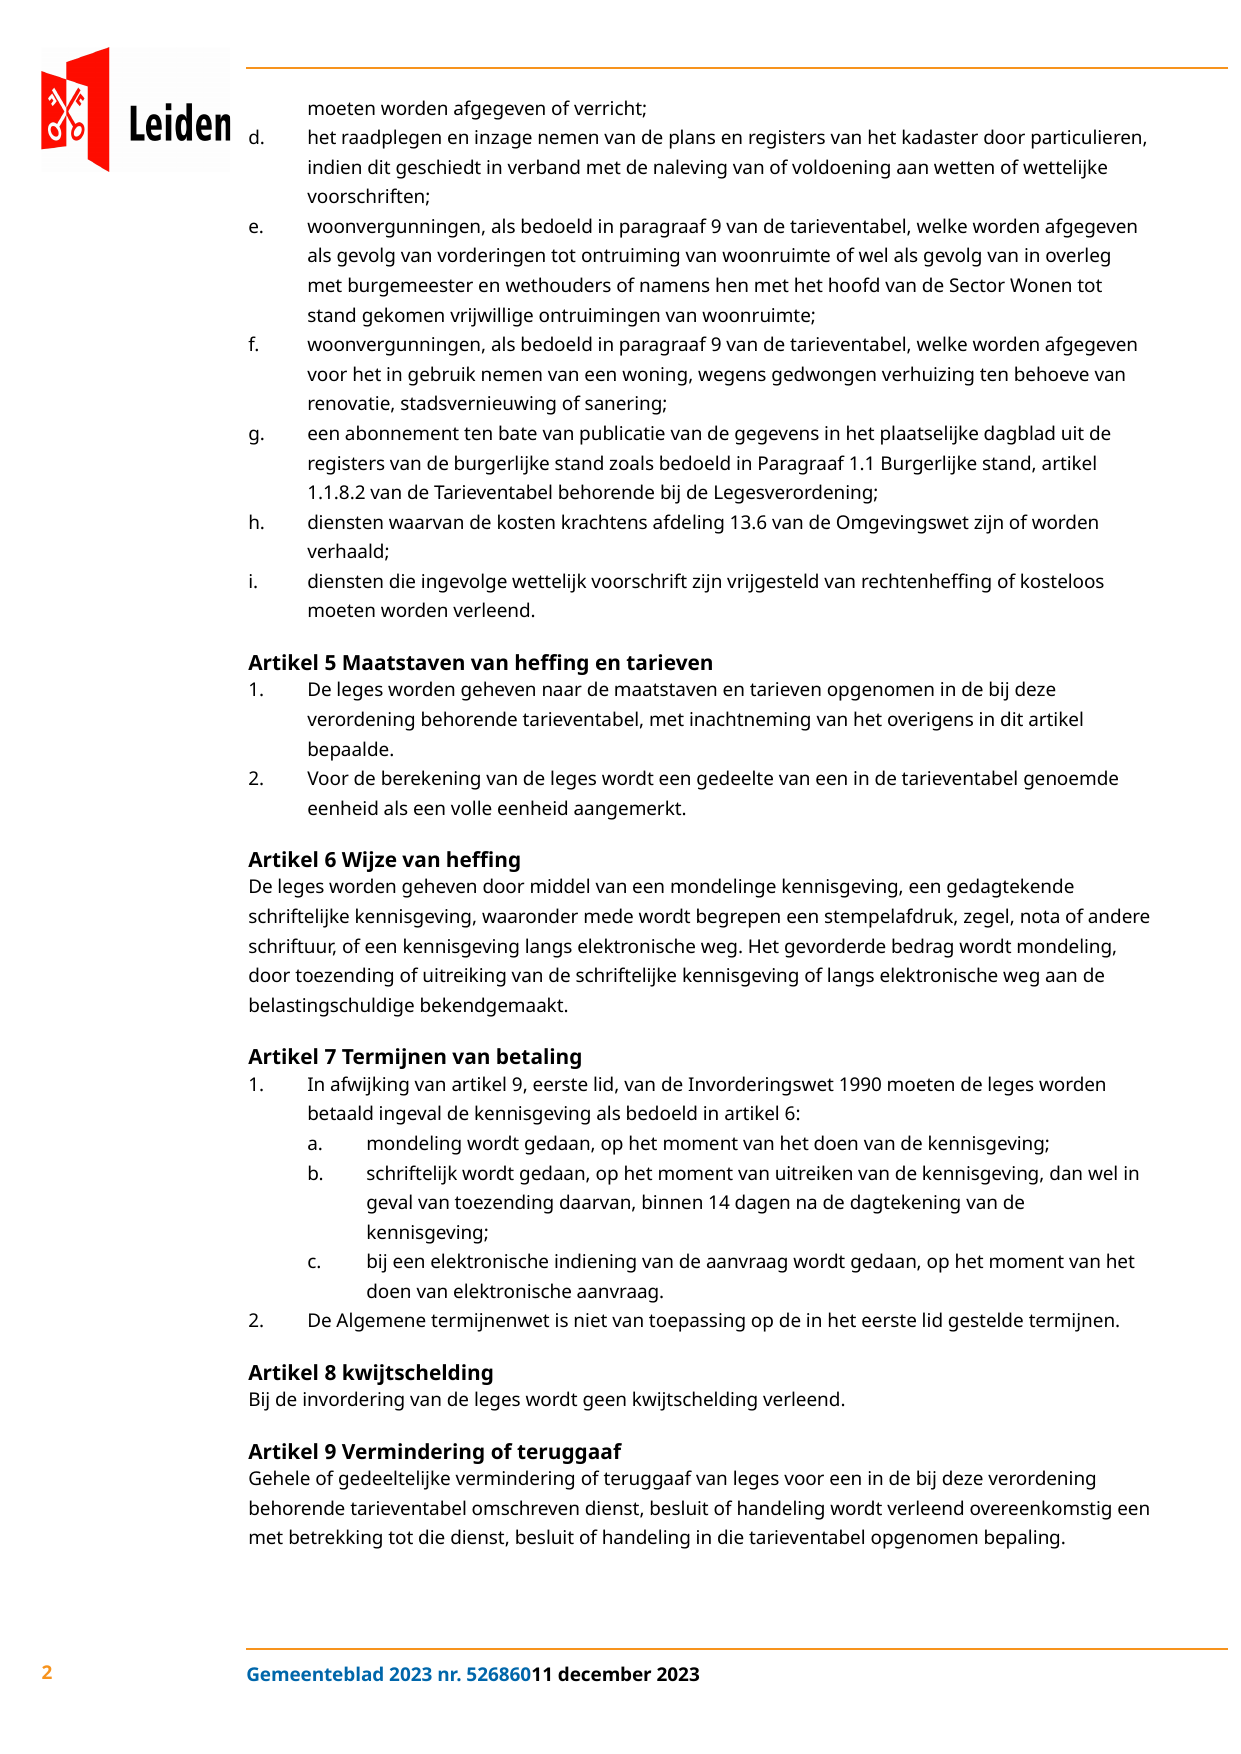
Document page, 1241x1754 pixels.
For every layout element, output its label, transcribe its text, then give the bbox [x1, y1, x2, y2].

text Artikel 6 Wijze van heffing [248, 845, 1152, 874]
text Gehele of gedeeltelijke vermindering of teruggaaf van leges voor een in de bij deze verordening behorende tarieventabel omschreven dienst, besluit of handeling wordt verleend overeenkomstig een met betrekking tot die dienst, besluit of handeling in die tarieventabel opgenomen bepaling. [248, 1465, 1152, 1550]
list het raadplegen en inzage nemen van de plans en registers van het kadaster door particulieren, indien dit geschiedt in verband met de naleving van of voldoening aan wetten of wettelijke voorschriften; [248, 124, 1152, 209]
text Artikel 9 Vermindering of teruggaaf [248, 1437, 1152, 1465]
list Voor de berekening van de leges wordt een gedeelte van een in de tarieventabel genoemde eenheid als een volle eenheid aangemerkt. [248, 765, 1152, 821]
list In afwijking van artikel 9, eerste lid, van de Invorderingswet 1990 moeten de leges worden betaald ingeval de kennisgeving als bedoeld in artikel 6: [248, 1071, 1152, 1126]
list woonvergunningen, als bedoeld in paragraaf 9 van de tarieventabel, welke worden afgegeven voor het in gebruik nemen van een woning, wegens gedwongen verhuizing ten behoeve van renovatie, stadsvernieuwing of sanering; [248, 331, 1152, 416]
text Artikel 8 kwijtschelding [248, 1358, 1152, 1386]
list mondeling wordt gedaan, op het moment van het doen van de kennisgeving; [307, 1130, 1152, 1156]
list moeten worden afgegeven of verricht; [248, 95, 1152, 121]
list schriftelijk wordt gedaan, op het moment van uitreiken van de kennisgeving, dan wel in geval van toezending daarvan, binnen 14 dagen na de dagtekening van de kennisgeving; [307, 1160, 1152, 1244]
picture [41, 47, 231, 172]
list De Algemene termijnenwet is niet van toepassing op de in het eerste lid gestelde termijnen. [248, 1308, 1152, 1333]
text De leges worden geheven door middel van een mondelinge kennisgeving, een gedagtekende schriftelijke kennisgeving, waaronder mede wordt begrepen een stempelafdruk, zegel, nota of andere schriftuur, of een kennisgeving langs elektronische weg. Het gevorderde bedrag wordt mondeling, door toezending of uitreiking van de schriftelijke kennisgeving of langs elektronische weg aan de belastingschuldige bekendgemaakt. [248, 874, 1152, 1018]
list bij een elektronische indiening van de aanvraag wordt gedaan, op het moment van het doen van elektronische aanvraag. [307, 1248, 1152, 1304]
list een abonnement ten bate van publicatie van de gegevens in het plaatselijke dagblad uit de registers van de burgerlijke stand zoals bedoeld in Paragraaf 1.1 Burgerlijke stand, artikel 1.1.8.2 van de Tarieventabel behorende bij de Legesverordening; [248, 420, 1152, 505]
list woonvergunningen, als bedoeld in paragraaf 9 van de tarieventabel, welke worden afgegeven als gevolg van vorderingen tot ontruiming van woonruimte of wel als gevolg van in overleg met burgemeester en wethouders of namens hen met het hoofd van de Sector Wonen tot stand gekomen vrijwillige ontruimingen van woonruimte; [248, 213, 1152, 328]
list diensten die ingevolge wettelijk voorschrift zijn vrijgesteld van rechtenheffing of kosteloos moeten worden verleend. [248, 568, 1152, 623]
text Artikel 5 Maatstaven van heffing en tarieven [248, 648, 1152, 677]
list De leges worden geheven naar de maatstaven en tarieven opgenomen in de bij deze verordening behorende tarieventabel, met inachtneming van het overigens in dit artikel bepaalde. [248, 677, 1152, 761]
text Bij de invordering van de leges wordt geen kwijtschelding verleend. [248, 1386, 1152, 1412]
list diensten waarvan de kosten krachtens afdeling 13.6 van de Omgevingswet zijn of worden verhaald; [248, 509, 1152, 564]
text Artikel 7 Termijnen van betaling [248, 1042, 1152, 1071]
